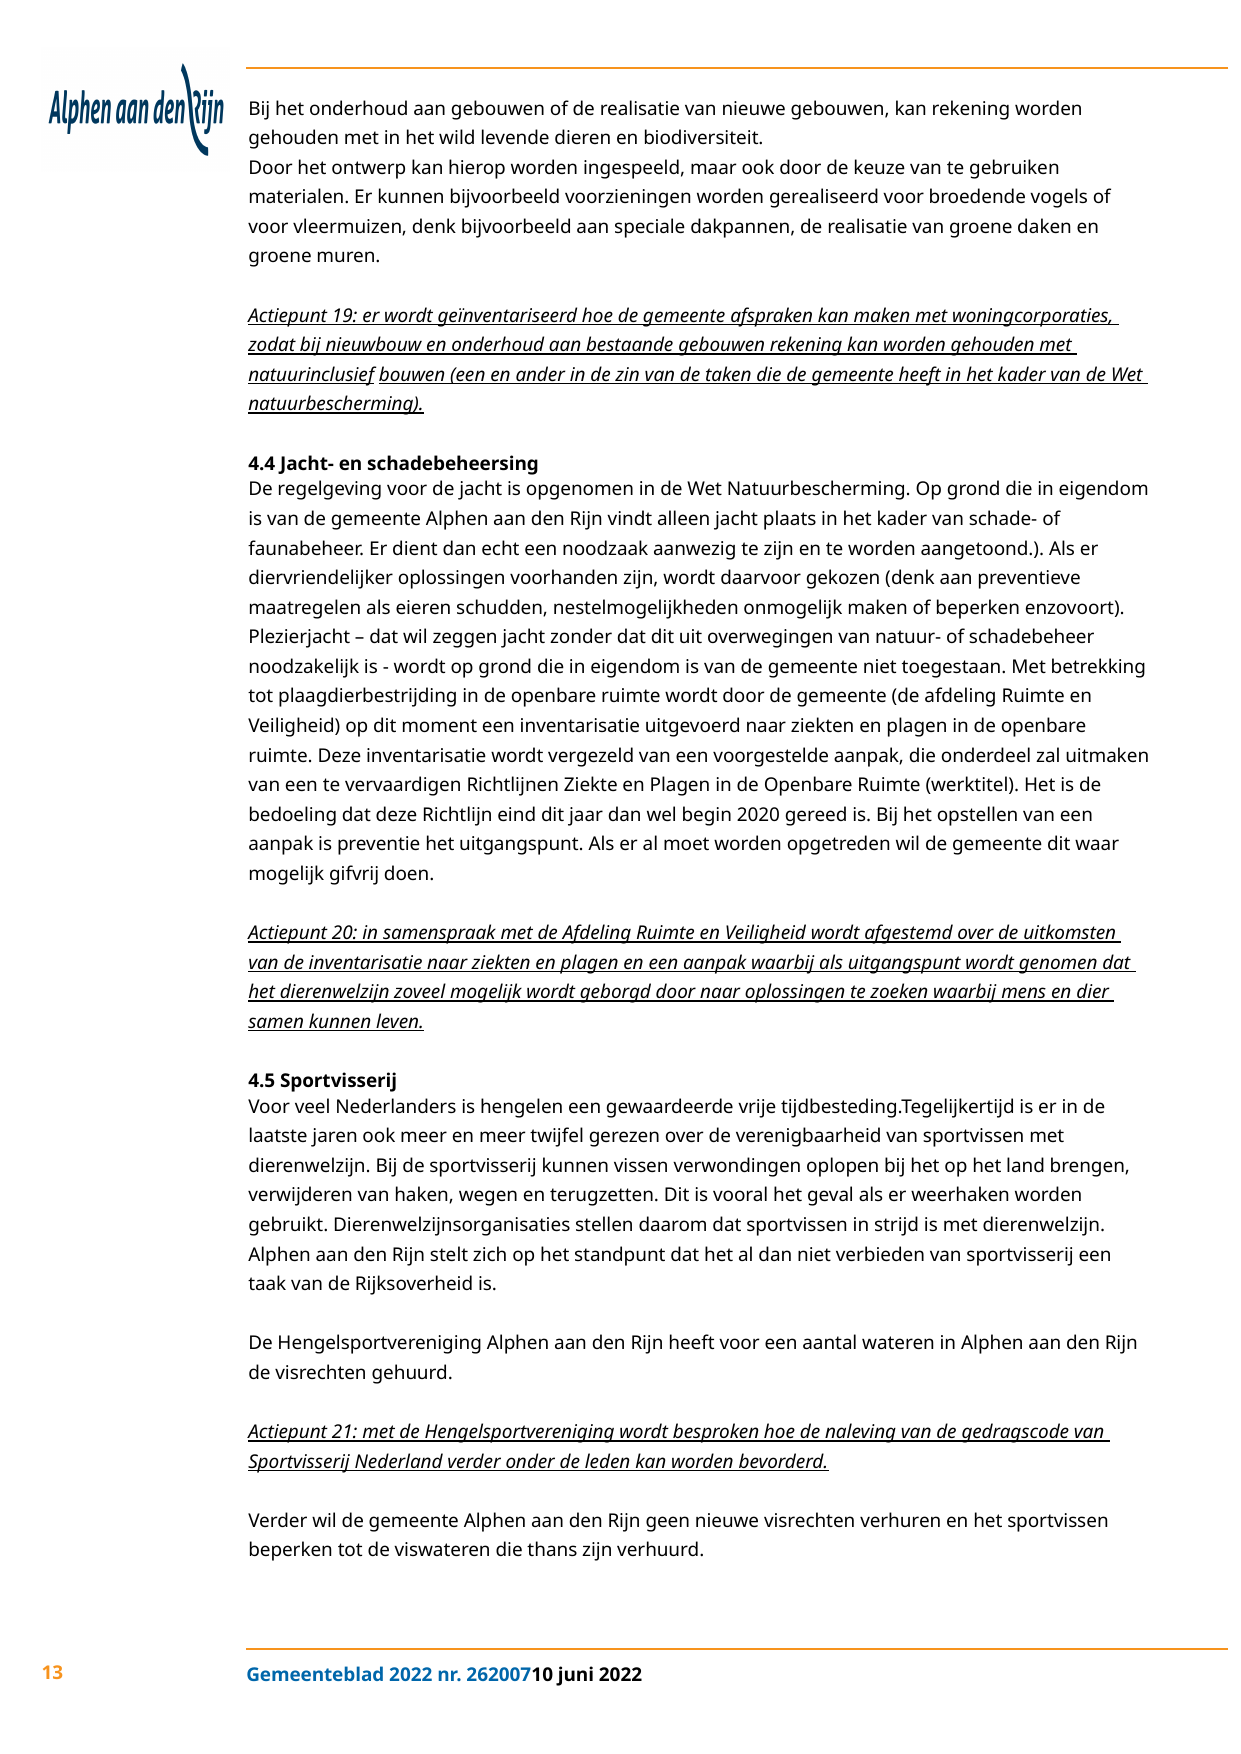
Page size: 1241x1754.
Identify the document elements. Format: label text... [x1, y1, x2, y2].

text De Hengelsportvereniging Alphen aan den Rijn heeft voor een aantal wateren in Alphen aan den Rijn de visrechten gehuurd. [248, 1329, 1152, 1385]
text 4.4 Jacht- en schadebeheersing [248, 450, 1152, 476]
text Verder wil de gemeente Alphen aan den Rijn geen nieuwe visrechten verhuren en het sportvissen beperken tot de viswateren die thans zijn verhuurd. [248, 1507, 1152, 1562]
text Actiepunt 21: met de Hengelsportvereniging wordt besproken hoe de naleving van de gedragscode van Sportvisserij Nederland verder onder de leden kan worden bevorderd. [248, 1418, 1152, 1474]
text 4.5 Sportvisserij [248, 1067, 1152, 1093]
text Voor veel Nederlanders is hengelen een gewaardeerde vrije tijdbesteding.Tegelijkertijd is er in de laatste jaren ook meer en meer twijfel gerezen over de verenigbaarheid van sportvissen met dierenwelzijn. Bij de sportvisserij kunnen vissen verwondingen oplopen bij het op het land brengen, verwijderen van haken, wegen en terugzetten. Dit is vooral het geval als er weerhaken worden gebruikt. Dierenwelzijnsorganisaties stellen daarom dat sportvissen in strijd is met dierenwelzijn. Alphen aan den Rijn stelt zich op het standpunt dat het al dan niet verbieden van sportvisserij een taak van de Rijksoverheid is. [248, 1093, 1152, 1296]
text Actiepunt 19: er wordt geïnventariseerd hoe de gemeente afspraken kan maken met woningcorporaties, zodat bij nieuwbouw en onderhoud aan bestaande gebouwen rekening kan worden gehouden met natuurinclusief bouwen (een en ander in de zin van de taken die de gemeente heeft in het kader van de Wet natuurbescherming). [248, 302, 1152, 416]
text Actiepunt 20: in samenspraak met de Afdeling Ruimte en Veiligheid wordt afgestemd over de uitkomsten van de inventarisatie naar ziekten en plagen en een aanpak waarbij als uitgangspunt wordt genomen dat het dierenwelzijn zoveel mogelijk wordt geborgd door naar oplossingen te zoeken waarbij mens en dier samen kunnen leven. [248, 919, 1152, 1034]
text Door het ontwerp kan hierop worden ingespeeld, maar ook door de keuze van te gebruiken materialen. Er kunnen bijvoorbeeld voorzieningen worden gerealiseerd voor broedende vogels of voor vleermuizen, denk bijvoorbeeld aan speciale dakpannen, de realisatie van groene daken en groene muren. [248, 154, 1152, 268]
picture [41, 47, 231, 172]
text De regelgeving voor de jacht is opgenomen in de Wet Natuurbescherming. Op grond die in eigendom is van de gemeente Alphen aan den Rijn vindt alleen jacht plaats in het kader van schade- of faunabeheer. Er dient dan echt een noodzaak aanwezig te zijn en te worden aangetoond.). Als er diervriendelijker oplossingen voorhanden zijn, wordt daarvoor gekozen (denk aan preventieve maatregelen als eieren schudden, nestelmogelijkheden onmogelijk maken of beperken enzovoort). Plezierjacht – dat wil zeggen jacht zonder dat dit uit overwegingen van natuur- of schadebeheer noodzakelijk is - wordt op grond die in eigendom is van de gemeente niet toegestaan. Met betrekking tot plaagdierbestrijding in de openbare ruimte wordt door de gemeente (de afdeling Ruimte en Veiligheid) op dit moment een inventarisatie uitgevoerd naar ziekten en plagen in de openbare ruimte. Deze inventarisatie wordt vergezeld van een voorgestelde aanpak, die onderdeel zal uitmaken van een te vervaardigen Richtlijnen Ziekte en Plagen in de Openbare Ruimte (werktitel). Het is de bedoeling dat deze Richtlijn eind dit jaar dan wel begin 2020 gereed is. Bij het opstellen van een aanpak is preventie het uitgangspunt. Als er al moet worden opgetreden wil de gemeente dit waar mogelijk gifvrij doen. [248, 476, 1152, 886]
text Bij het onderhoud aan gebouwen of de realisatie van nieuwe gebouwen, kan rekening worden gehouden met in het wild levende dieren en biodiversiteit. [248, 95, 1152, 150]
